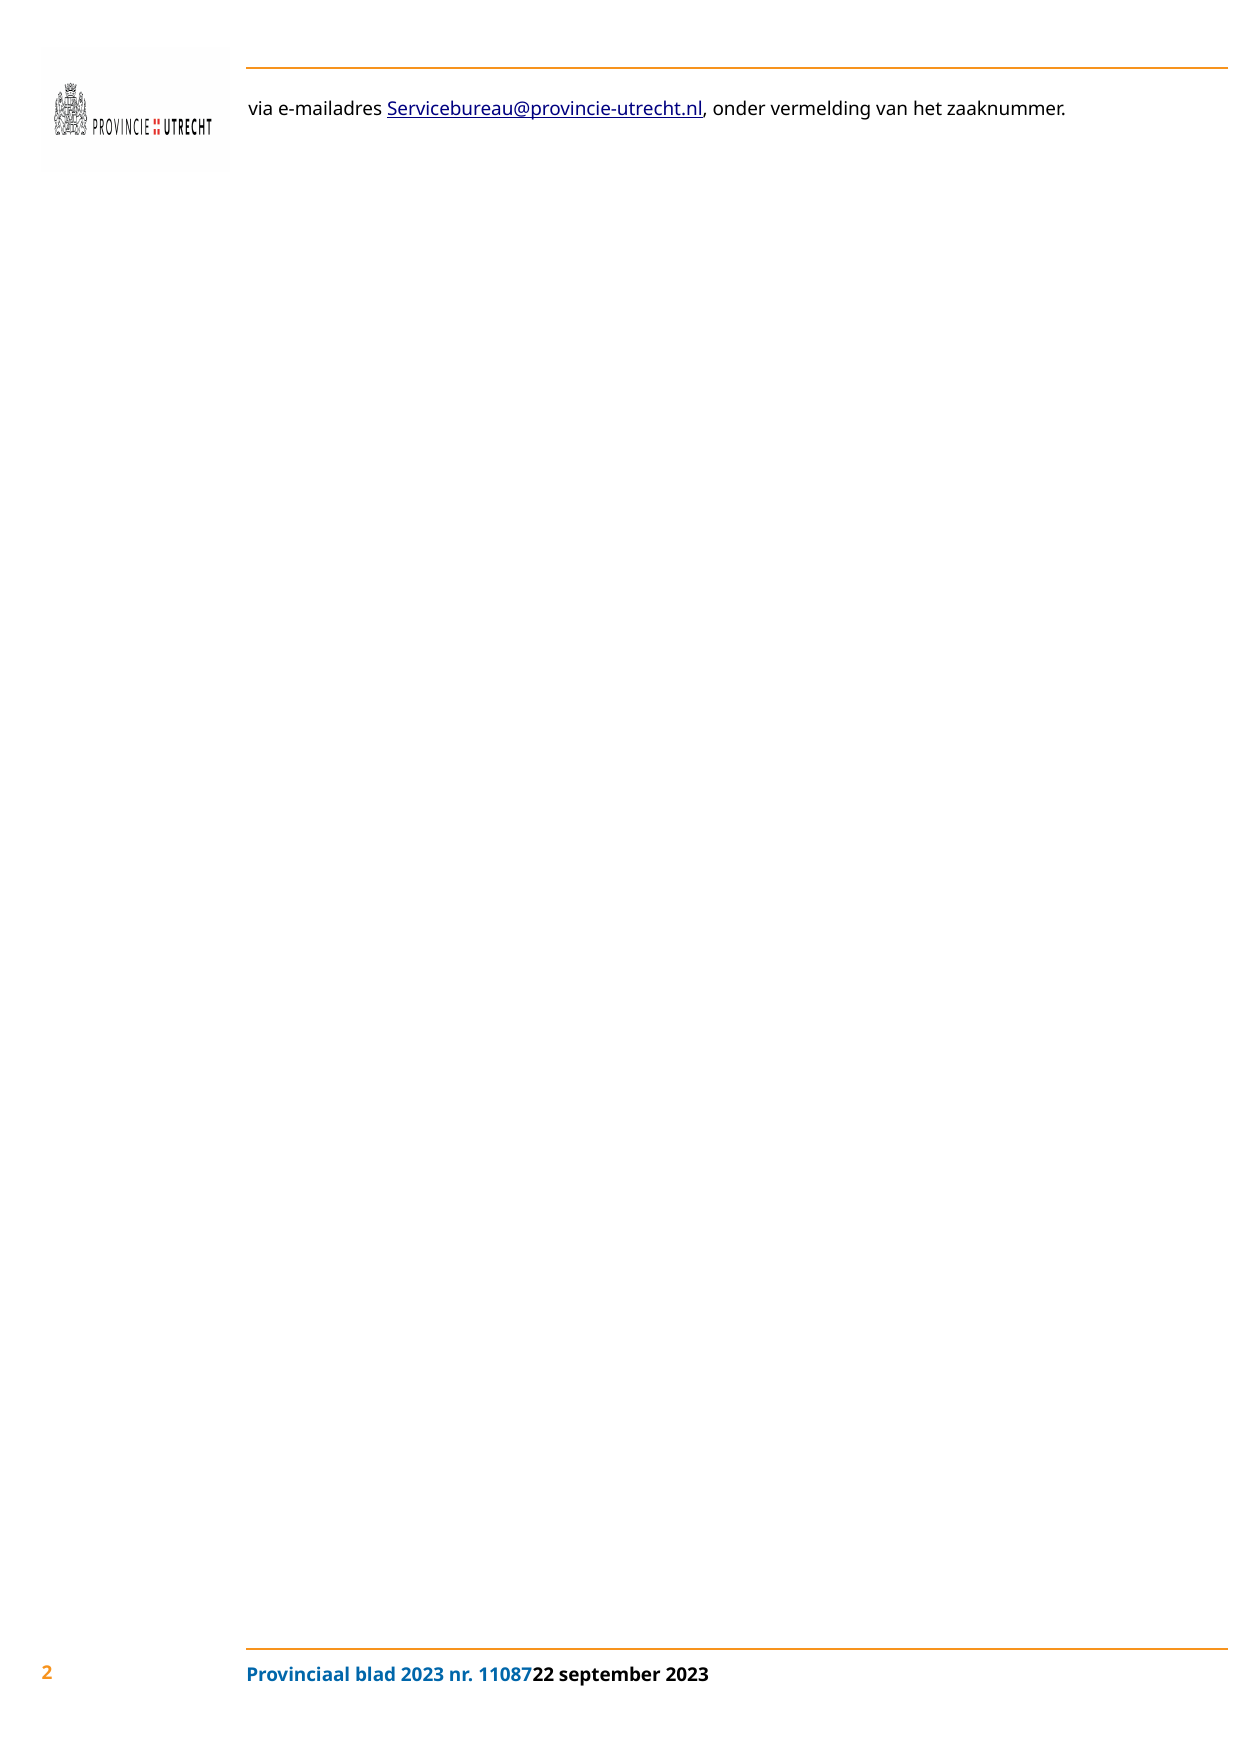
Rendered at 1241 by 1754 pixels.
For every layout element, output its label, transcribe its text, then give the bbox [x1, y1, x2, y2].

picture [41, 47, 231, 172]
text via e-mailadres Servicebureau@provincie-utrecht.nl, onder vermelding van het zaaknummer. [248, 95, 1152, 121]
